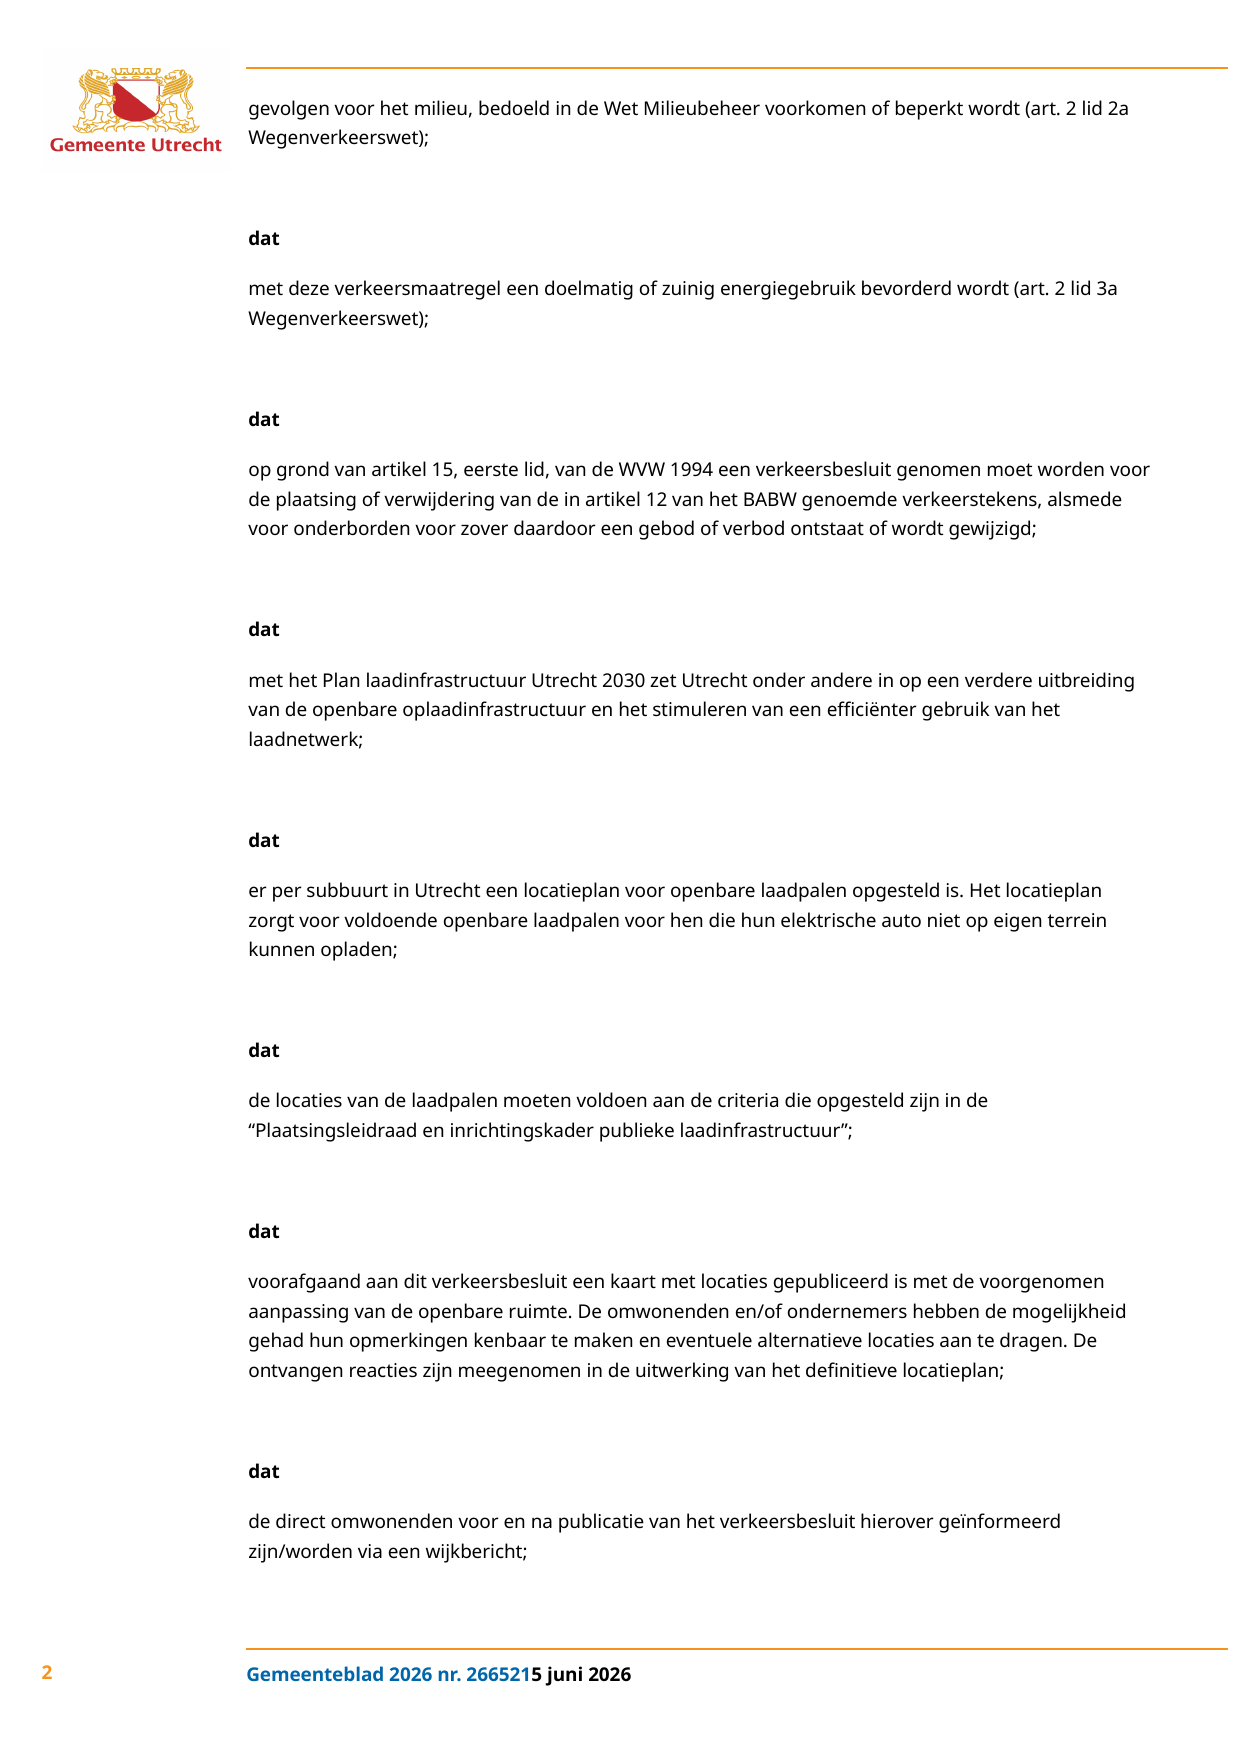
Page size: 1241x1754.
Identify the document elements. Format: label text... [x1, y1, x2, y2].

text dat [248, 827, 1152, 853]
text op grond van artikel 15, eerste lid, van de WVW 1994 een verkeersbesluit genomen moet worden voor de plaatsing of verwijdering van de in artikel 12 van het BABW genoemde verkeerstekens, alsmede voor onderborden voor zover daardoor een gebod of verbod ontstaat of wordt gewijzigd; [248, 456, 1152, 541]
picture [41, 47, 231, 172]
text dat [248, 1037, 1152, 1063]
text dat [248, 225, 1152, 251]
text dat [248, 1218, 1152, 1244]
text dat [248, 616, 1152, 642]
text er per subbuurt in Utrecht een locatieplan voor openbare laadpalen opgesteld is. Het locatieplan zorgt voor voldoende openbare laadpalen voor hen die hun elektrische auto niet op eigen terrein kunnen opladen; [248, 877, 1152, 962]
text met het Plan laadinfrastructuur Utrecht 2030 zet Utrecht onder andere in op een verdere uitbreiding van de openbare oplaadinfrastructuur en het stimuleren van een efficiënter gebruik van het laadnetwerk; [248, 667, 1152, 752]
text dat [248, 406, 1152, 432]
text de direct omwonenden voor en na publicatie van het verkeersbesluit hierover geïnformeerd zijn/worden via een wijkbericht; [248, 1508, 1152, 1564]
text de locaties van de laadpalen moeten voldoen aan de criteria die opgesteld zijn in de “Plaatsingsleidraad en inrichtingskader publieke laadinfrastructuur”; [248, 1088, 1152, 1143]
text gevolgen voor het milieu, bedoeld in de Wet Milieubeheer voorkomen of beperkt wordt (art. 2 lid 2a Wegenverkeerswet); [248, 95, 1152, 150]
text voorafgaand aan dit verkeersbesluit een kaart met locaties gepubliceerd is met de voorgenomen aanpassing van de openbare ruimte. De omwonenden en/of ondernemers hebben de mogelijkheid gehad hun opmerkingen kenbaar te maken en eventuele alternatieve locaties aan te dragen. De ontvangen reacties zijn meegenomen in de uitwerking van het definitieve locatieplan; [248, 1268, 1152, 1383]
text dat [248, 1458, 1152, 1484]
text met deze verkeersmaatregel een doelmatig of zuinig energiegebruik bevorderd wordt (art. 2 lid 3a Wegenverkeerswet); [248, 276, 1152, 331]
